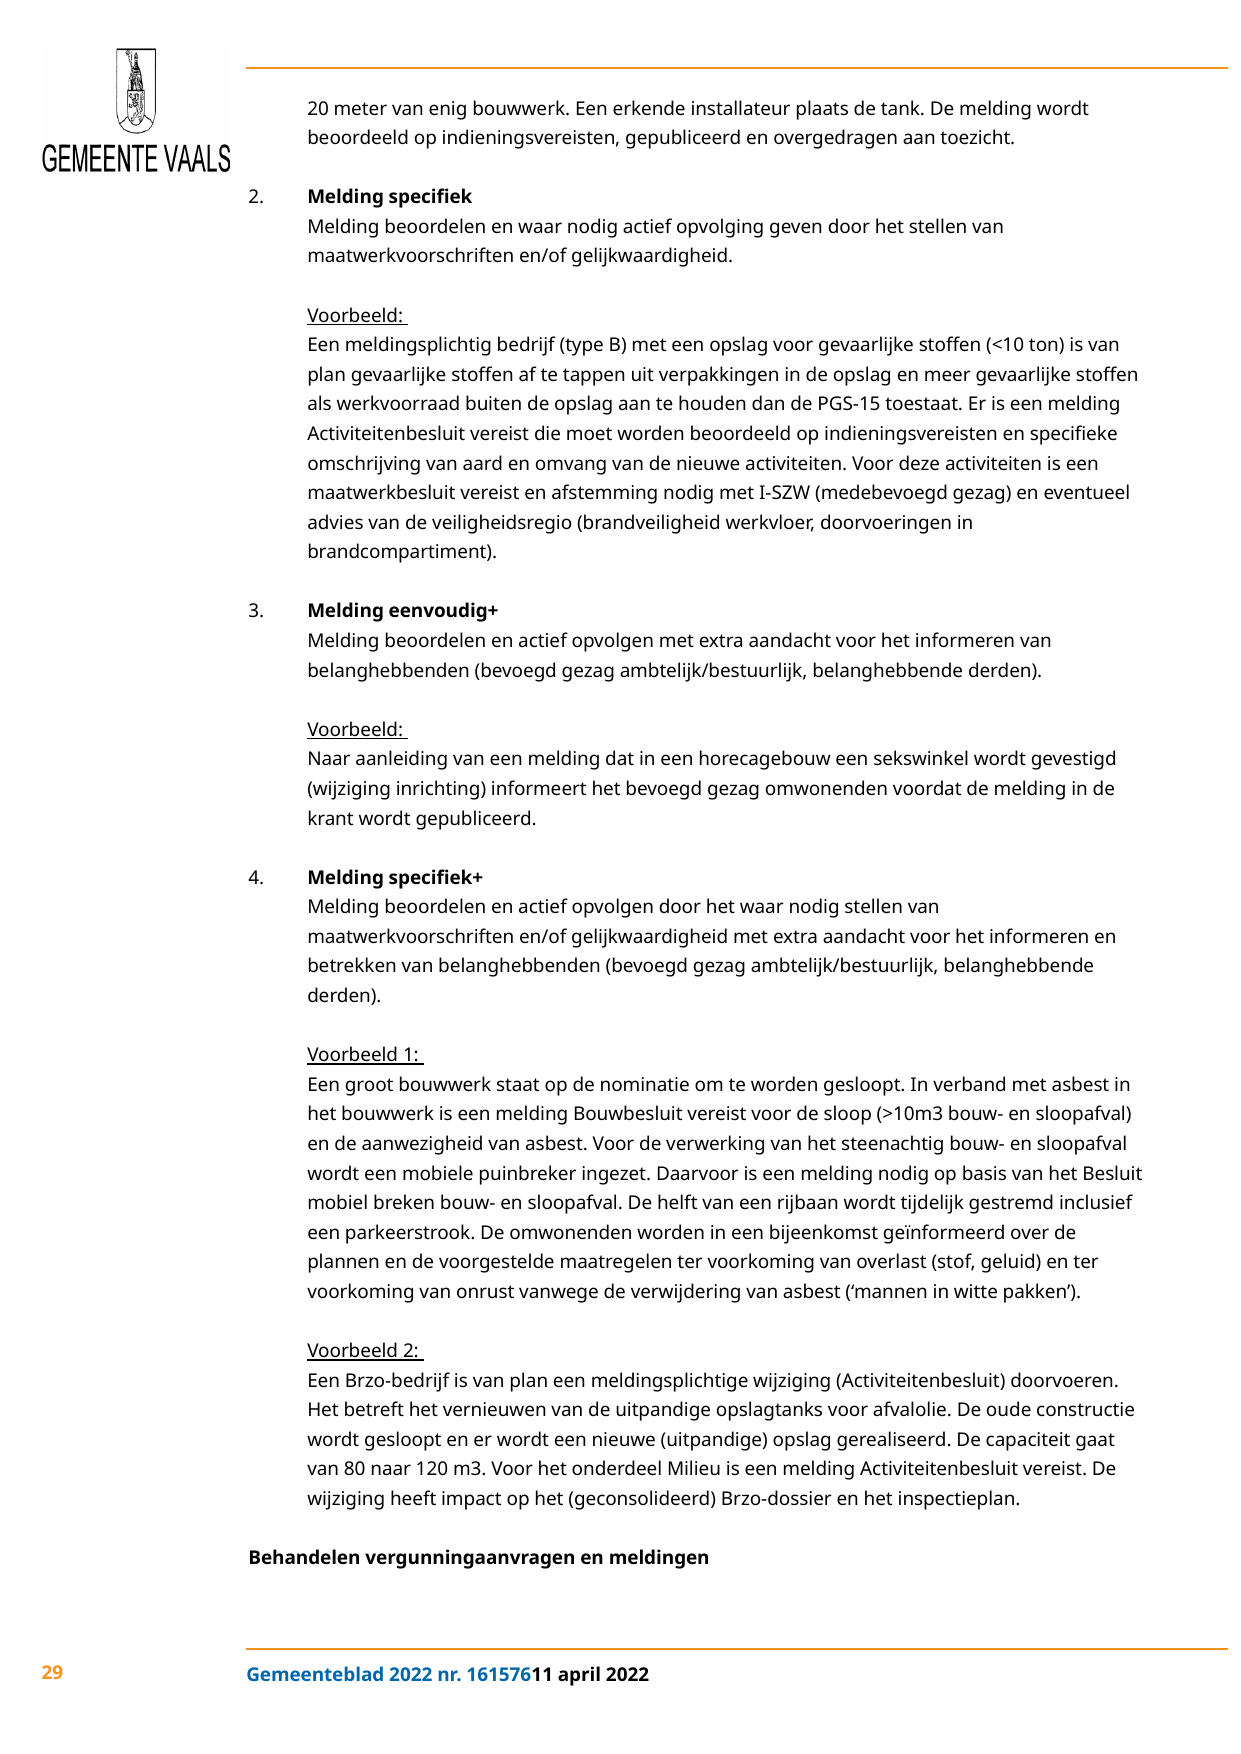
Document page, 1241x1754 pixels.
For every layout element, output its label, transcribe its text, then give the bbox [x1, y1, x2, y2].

picture [41, 47, 231, 172]
list Voorbeeld: [248, 302, 1152, 328]
text Behandelen vergunningaanvragen en meldingen [248, 1544, 1152, 1570]
list Melding beoordelen en actief opvolgen door het waar nodig stellen van maatwerkvoorschriften en/of gelijkwaardigheid met extra aandacht voor het informeren en betrekken van belanghebbenden (bevoegd gezag ambtelijk/bestuurlijk, belanghebbende derden). [248, 893, 1152, 1008]
list Een Brzo-bedrijf is van plan een meldingsplichtige wijziging (Activiteitenbesluit) doorvoeren. Het betreft het vernieuwen van de uitpandige opslagtanks voor afvalolie. De oude constructie wordt gesloopt en er wordt een nieuwe (uitpandige) opslag gerealiseerd. De capaciteit gaat van 80 naar 120 m3. Voor het onderdeel Milieu is een melding Activiteitenbesluit vereist. De wijziging heeft impact op het (geconsolideerd) Brzo-dossier en het inspectieplan. [248, 1367, 1152, 1511]
list Een groot bouwwerk staat op de nominatie om te worden gesloopt. In verband met asbest in het bouwwerk is een melding Bouwbesluit vereist voor de sloop (>10m3 bouw- en sloopafval) en de aanwezigheid van asbest. Voor de verwerking van het steenachtig bouw- en sloopafval wordt een mobiele puinbreker ingezet. Daarvoor is een melding nodig op basis van het Besluit mobiel breken bouw- en sloopafval. De helft van een rijbaan wordt tijdelijk gestremd inclusief een parkeerstrook. De omwonenden worden in een bijeenkomst geïnformeerd over de plannen en de voorgestelde maatregelen ter voorkoming van overlast (stof, geluid) en ter voorkoming van onrust vanwege de verwijdering van asbest (‘mannen in witte pakken’). [248, 1071, 1152, 1304]
list Melding beoordelen en waar nodig actief opvolging geven door het stellen van maatwerkvoorschriften en/of gelijkwaardigheid. [248, 213, 1152, 268]
list Voorbeeld: [248, 716, 1152, 742]
list Melding beoordelen en actief opvolgen met extra aandacht voor het informeren van belanghebbenden (bevoegd gezag ambtelijk/bestuurlijk, belanghebbende derden). [248, 627, 1152, 683]
list Een meldingsplichtig bedrijf (type B) met een opslag voor gevaarlijke stoffen (<10 ton) is van plan gevaarlijke stoffen af te tappen uit verpakkingen in de opslag en meer gevaarlijke stoffen als werkvoorraad buiten de opslag aan te houden dan de PGS-15 toestaat. Er is een melding Activiteitenbesluit vereist die moet worden beoordeeld op indieningsvereisten en specifieke omschrijving van aard en omvang van de nieuwe activiteiten. Voor deze activiteiten is een maatwerkbesluit vereist en afstemming nodig met I-SZW (medebevoegd gezag) en eventueel advies van de veiligheidsregio (brandveiligheid werkvloer, doorvoeringen in brandcompartiment). [248, 331, 1152, 564]
list Voorbeeld 2: [248, 1337, 1152, 1363]
list 20 meter van enig bouwwerk. Een erkende installateur plaats de tank. De melding wordt beoordeeld op indieningsvereisten, gepubliceerd en overgedragen aan toezicht. [248, 95, 1152, 150]
list Melding specifiek [248, 183, 1152, 209]
list Melding specifiek+ [248, 864, 1152, 890]
list Melding eenvoudig+ [248, 598, 1152, 623]
list Voorbeeld 1: [248, 1041, 1152, 1067]
list Naar aanleiding van een melding dat in een horecagebouw een sekswinkel wordt gevestigd (wijziging inrichting) informeert het bevoegd gezag omwonenden voordat de melding in de krant wordt gepubliceerd. [248, 746, 1152, 831]
